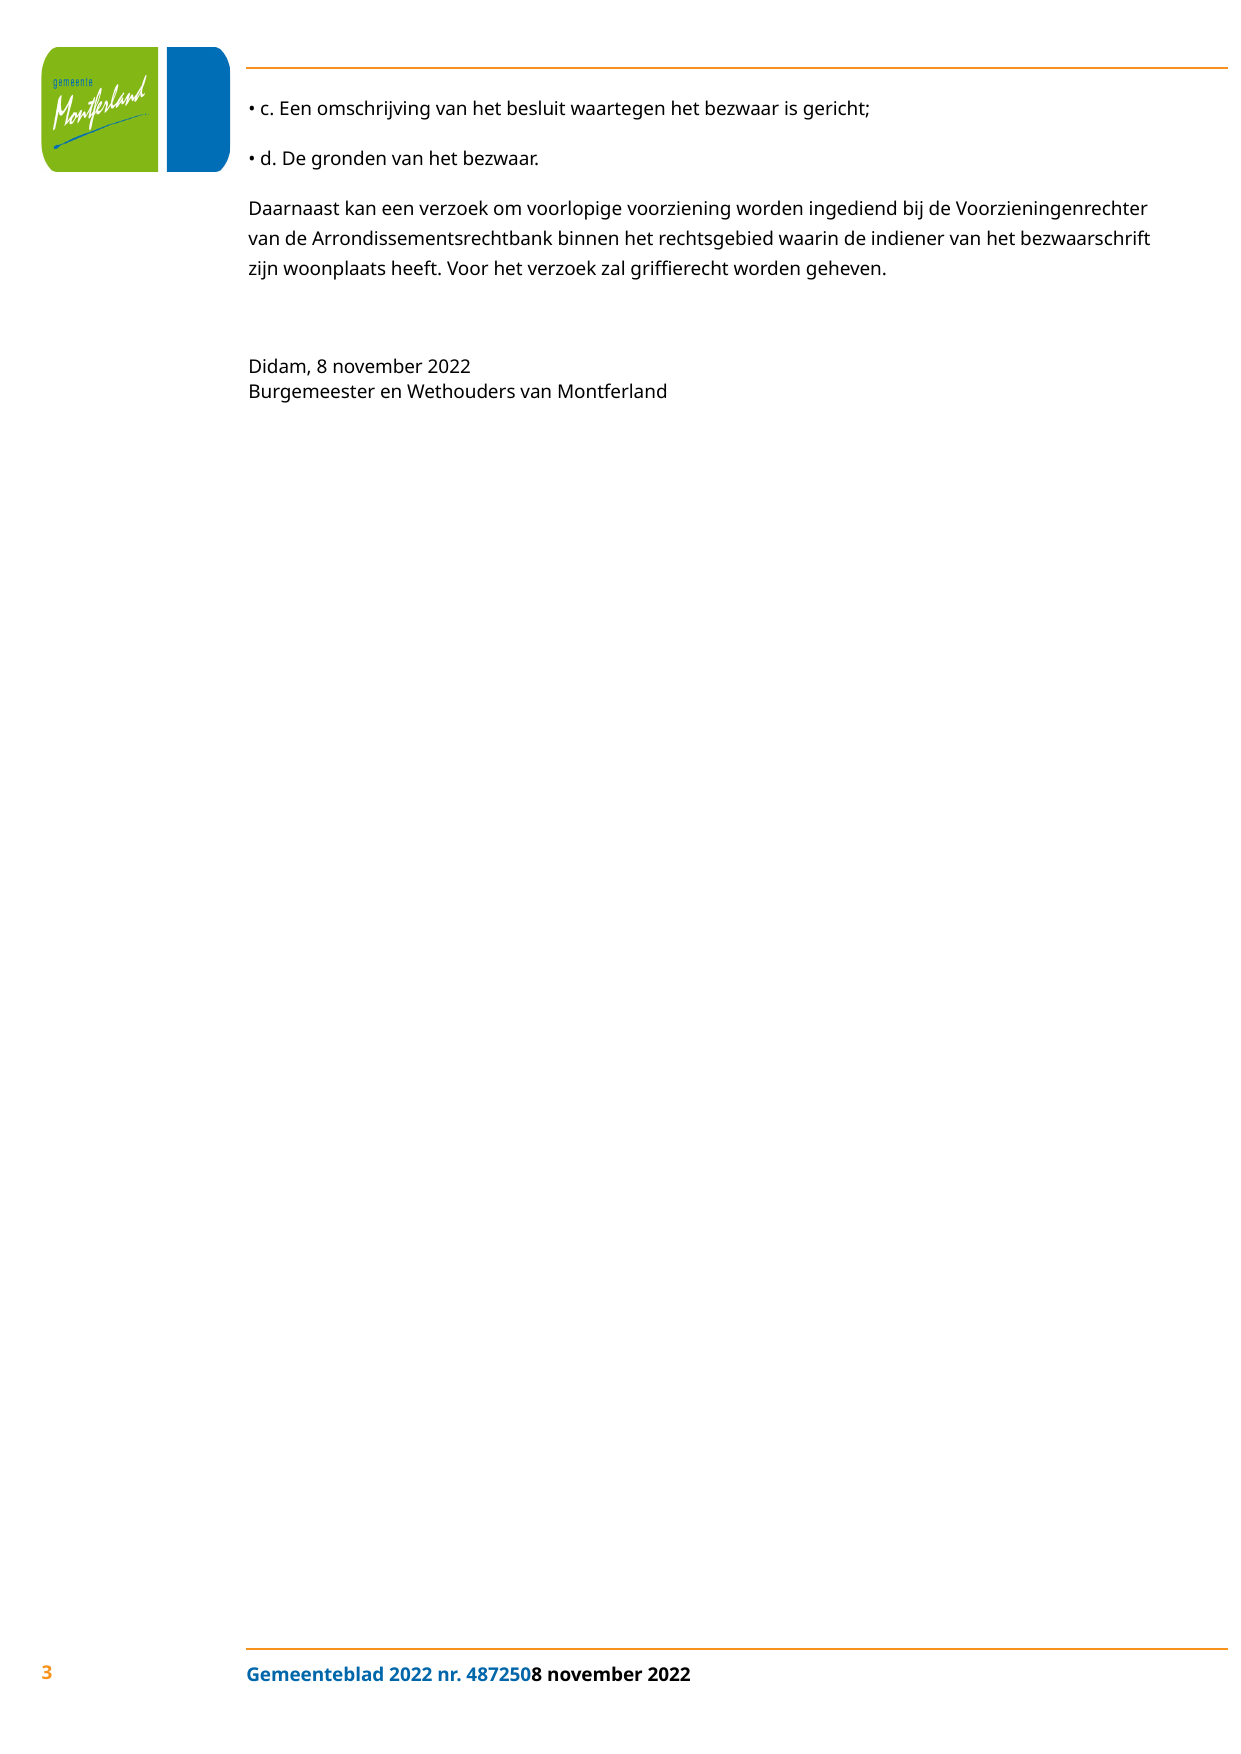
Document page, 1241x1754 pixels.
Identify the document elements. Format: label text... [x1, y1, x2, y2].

text • d. De gronden van het bezwaar. [248, 145, 1152, 171]
text Burgemeester en Wethouders van Montferland [248, 379, 1152, 404]
text • c. Een omschrijving van het besluit waartegen het bezwaar is gericht; [248, 95, 1152, 121]
text Daarnaast kan een verzoek om voorlopige voorziening worden ingediend bij de Voorzieningenrechter van de Arrondissementsrechtbank binnen het rechtsgebied waarin de indiener van het bezwaarschrift zijn woonplaats heeft. Voor het verzoek zal griffierecht worden geheven. [248, 196, 1152, 281]
picture [41, 47, 231, 172]
text Didam, 8 november 2022 [248, 353, 1152, 379]
